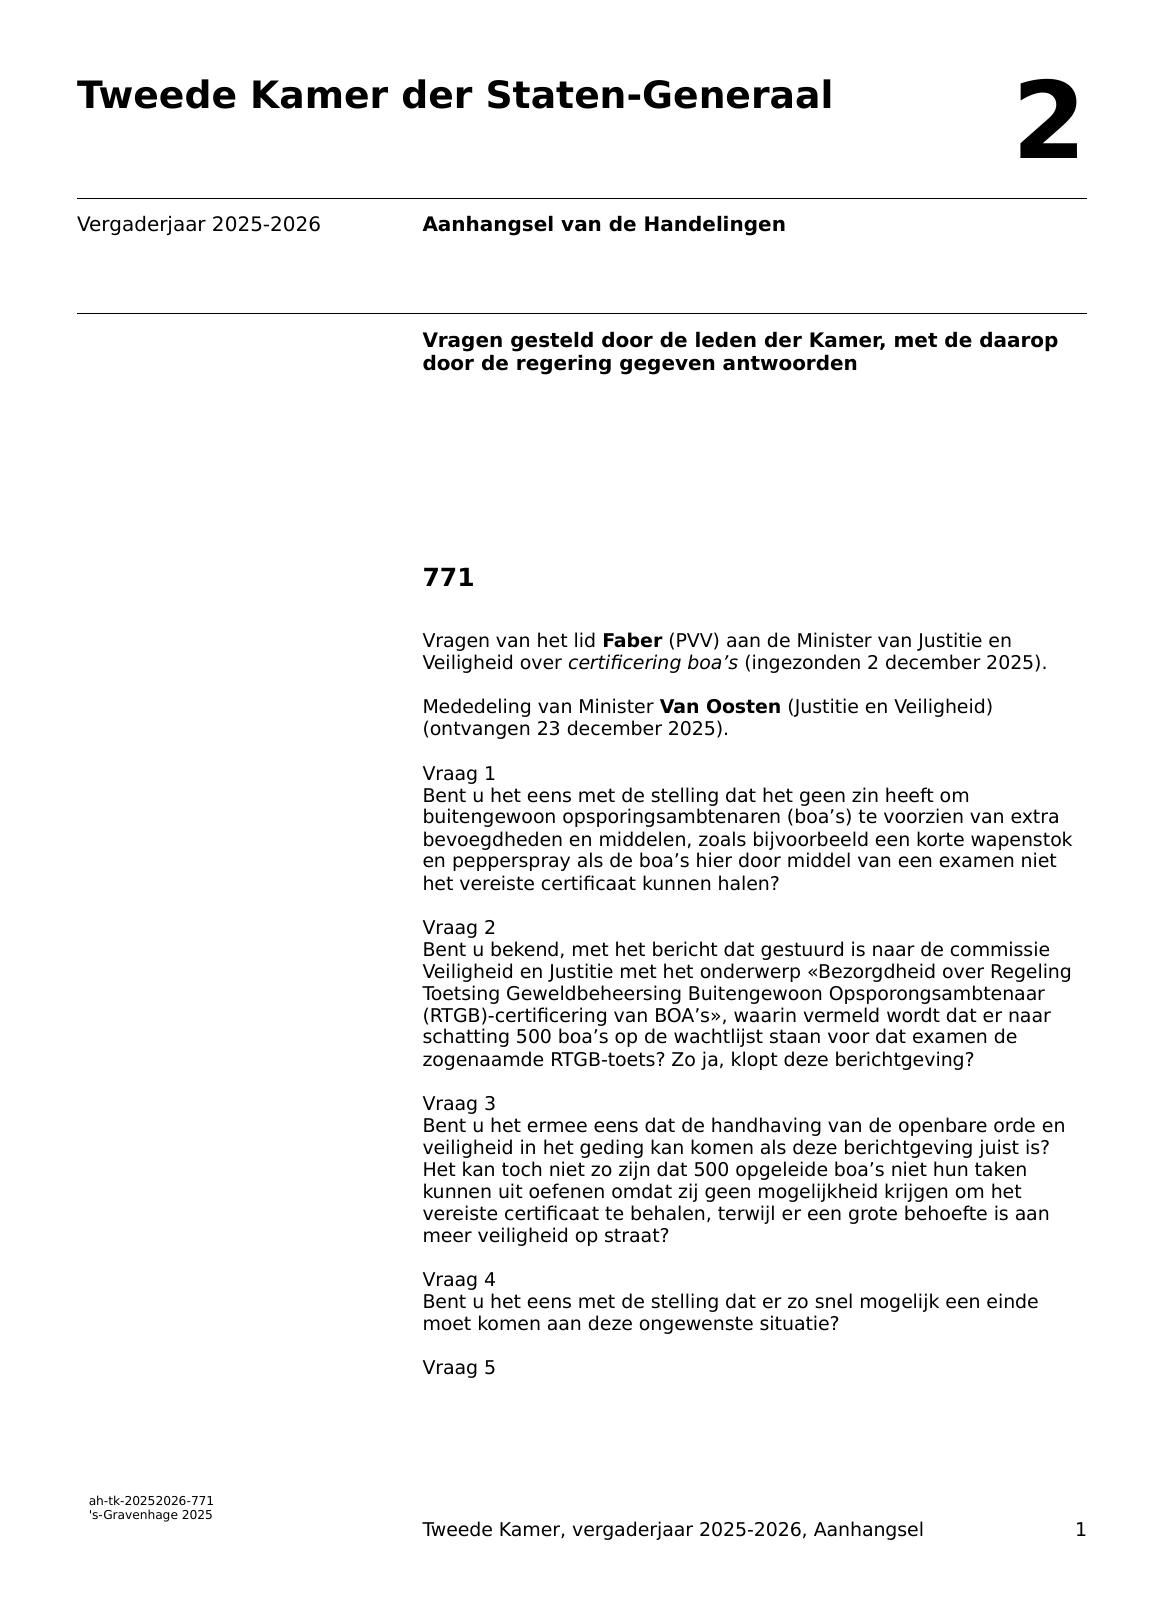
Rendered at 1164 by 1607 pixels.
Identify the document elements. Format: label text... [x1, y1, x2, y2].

table_header Tweede Kamer der Staten-Generaal [77, 59, 886, 198]
table_cell [77, 314, 422, 375]
text Vraag 5 [422, 1357, 1087, 1379]
text Mededeling van Minister Van Oosten (Justitie en Veiligheid) (ontvangen 23 december 2025). [422, 696, 1087, 740]
text ah-tk-20252026-771 [88, 1494, 323, 1508]
table_cell Vragen gesteld door de leden der Kamer, met de daarop door de regering gegeven antwoorden [422, 314, 1087, 375]
text Vraag 2 [422, 917, 1087, 938]
text Bent u het eens met de stelling dat er zo snel mogelijk een einde moet komen aan deze ongewenste situatie? [422, 1291, 1087, 1334]
table_header 2 [886, 59, 1087, 198]
text 's-Gravenhage 2025 [88, 1508, 323, 1522]
text Vraag 4 [422, 1269, 1087, 1291]
text 771 [422, 563, 1087, 592]
table_cell Aanhangsel van de Handelingen [422, 199, 1087, 313]
table_cell Vergaderjaar 2025-2026 [77, 199, 422, 313]
text Bent u het eens met de stelling dat het geen zin heeft om buitengewoon opsporingsambtenaren (boa’s) te voorzien van extra bevoegdheden en middelen, zoals bijvoorbeeld een korte wapenstok en pepperspray als de boa’s hier door middel van een examen niet het vereiste certificaat kunnen halen? [422, 784, 1087, 894]
text Bent u het ermee eens dat de handhaving van de openbare orde en veiligheid in het geding kan komen als deze berichtgeving juist is? Het kan toch niet zo zijn dat 500 opgeleide boa’s niet hun taken kunnen uit oefenen omdat zij geen mogelijkheid krijgen om het vereiste certificaat te behalen, terwijl er een grote behoefte is aan meer veiligheid op straat? [422, 1114, 1087, 1246]
text Bent u bekend, met het bericht dat gestuurd is naar de commissie Veiligheid en Justitie met het onderwerp «Bezorgdheid over Regeling Toetsing Geweldbeheersing Buitengewoon Opsporongsambtenaar (RTGB)-certificering van BOA’s», waarin vermeld wordt dat er naar schatting 500 boa’s op de wachtlijst staan voor dat examen de zogenaamde RTGB-toets? Zo ja, klopt deze berichtgeving? [422, 938, 1087, 1070]
text Vraag 1 [422, 762, 1087, 784]
text Vragen van het lid Faber (PVV) aan de Minister van Justitie en Veiligheid over certificering boa’s (ingezonden 2 december 2025). [422, 630, 1087, 674]
text Vraag 3 [422, 1093, 1087, 1114]
